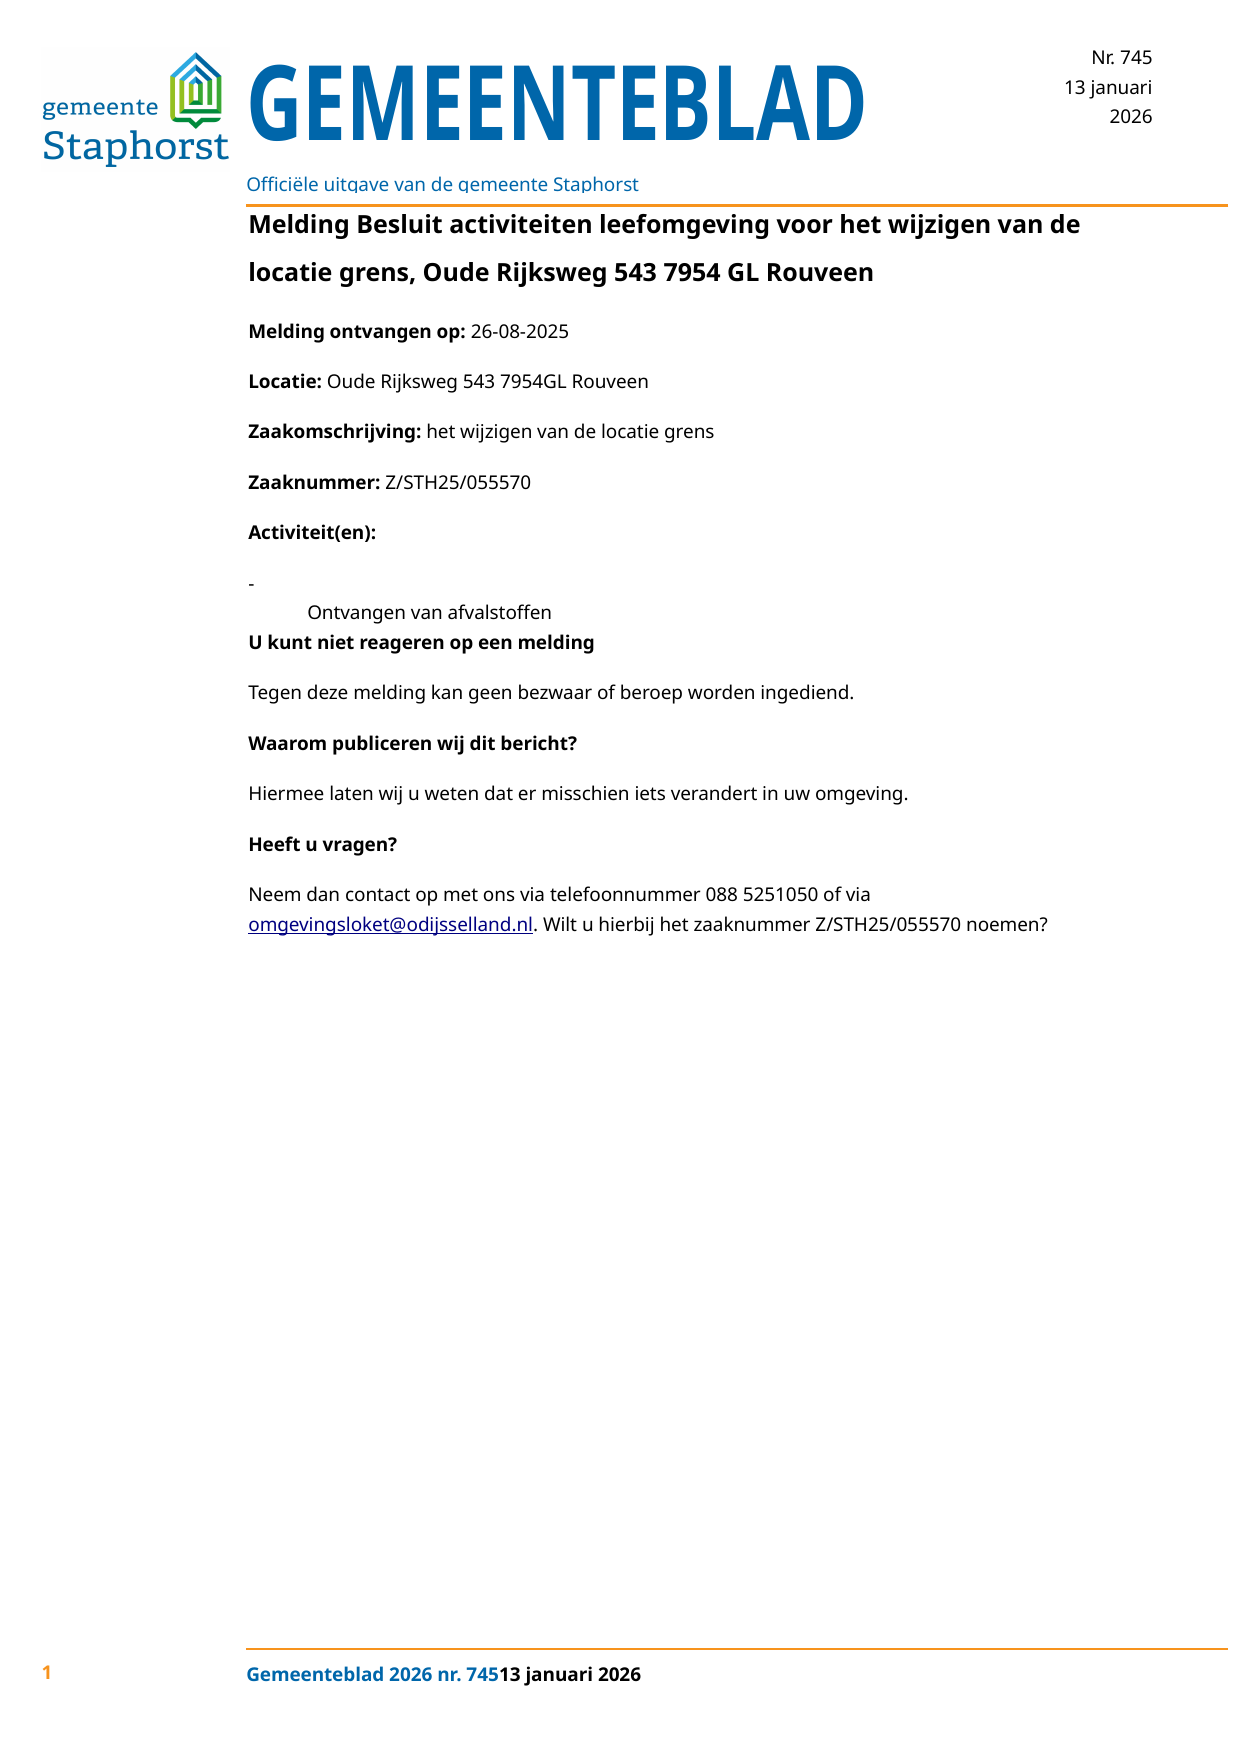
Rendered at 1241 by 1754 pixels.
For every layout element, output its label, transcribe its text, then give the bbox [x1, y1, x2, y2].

text Waarom publiceren wij dit bericht? [248, 730, 1152, 756]
picture [41, 47, 231, 172]
text Zaaknummer: Z/STH25/055570 [248, 469, 1152, 495]
text Neem dan contact op met ons via telefoonnummer 088 5251050 of via omgevingsloket@odijsselland.nl. Wilt u hierbij het zaaknummer Z/STH25/055570 noemen? [248, 881, 1152, 937]
text Hiermee laten wij u weten dat er misschien iets verandert in uw omgeving. [248, 780, 1152, 806]
text Activiteit(en): [248, 519, 1152, 545]
text Zaakomschrijving: het wijzigen van de locatie grens [248, 419, 1152, 444]
list Ontvangen van afvalstoffen [248, 599, 1152, 625]
text Locatie: Oude Rijksweg 543 7954GL Rouveen [248, 368, 1152, 394]
text Melding Besluit activiteiten leefomgeving voor het wijzigen van de locatie grens, Oude Rijksweg 543 7954 GL Rouveen [248, 207, 1152, 288]
text Heeft u vragen? [248, 831, 1152, 857]
text Tegen deze melding kan geen bezwaar of beroep worden ingediend. [248, 679, 1152, 705]
text U kunt niet reageren op een melding [248, 629, 1152, 655]
text Melding ontvangen op: 26-08-2025 [248, 318, 1152, 344]
